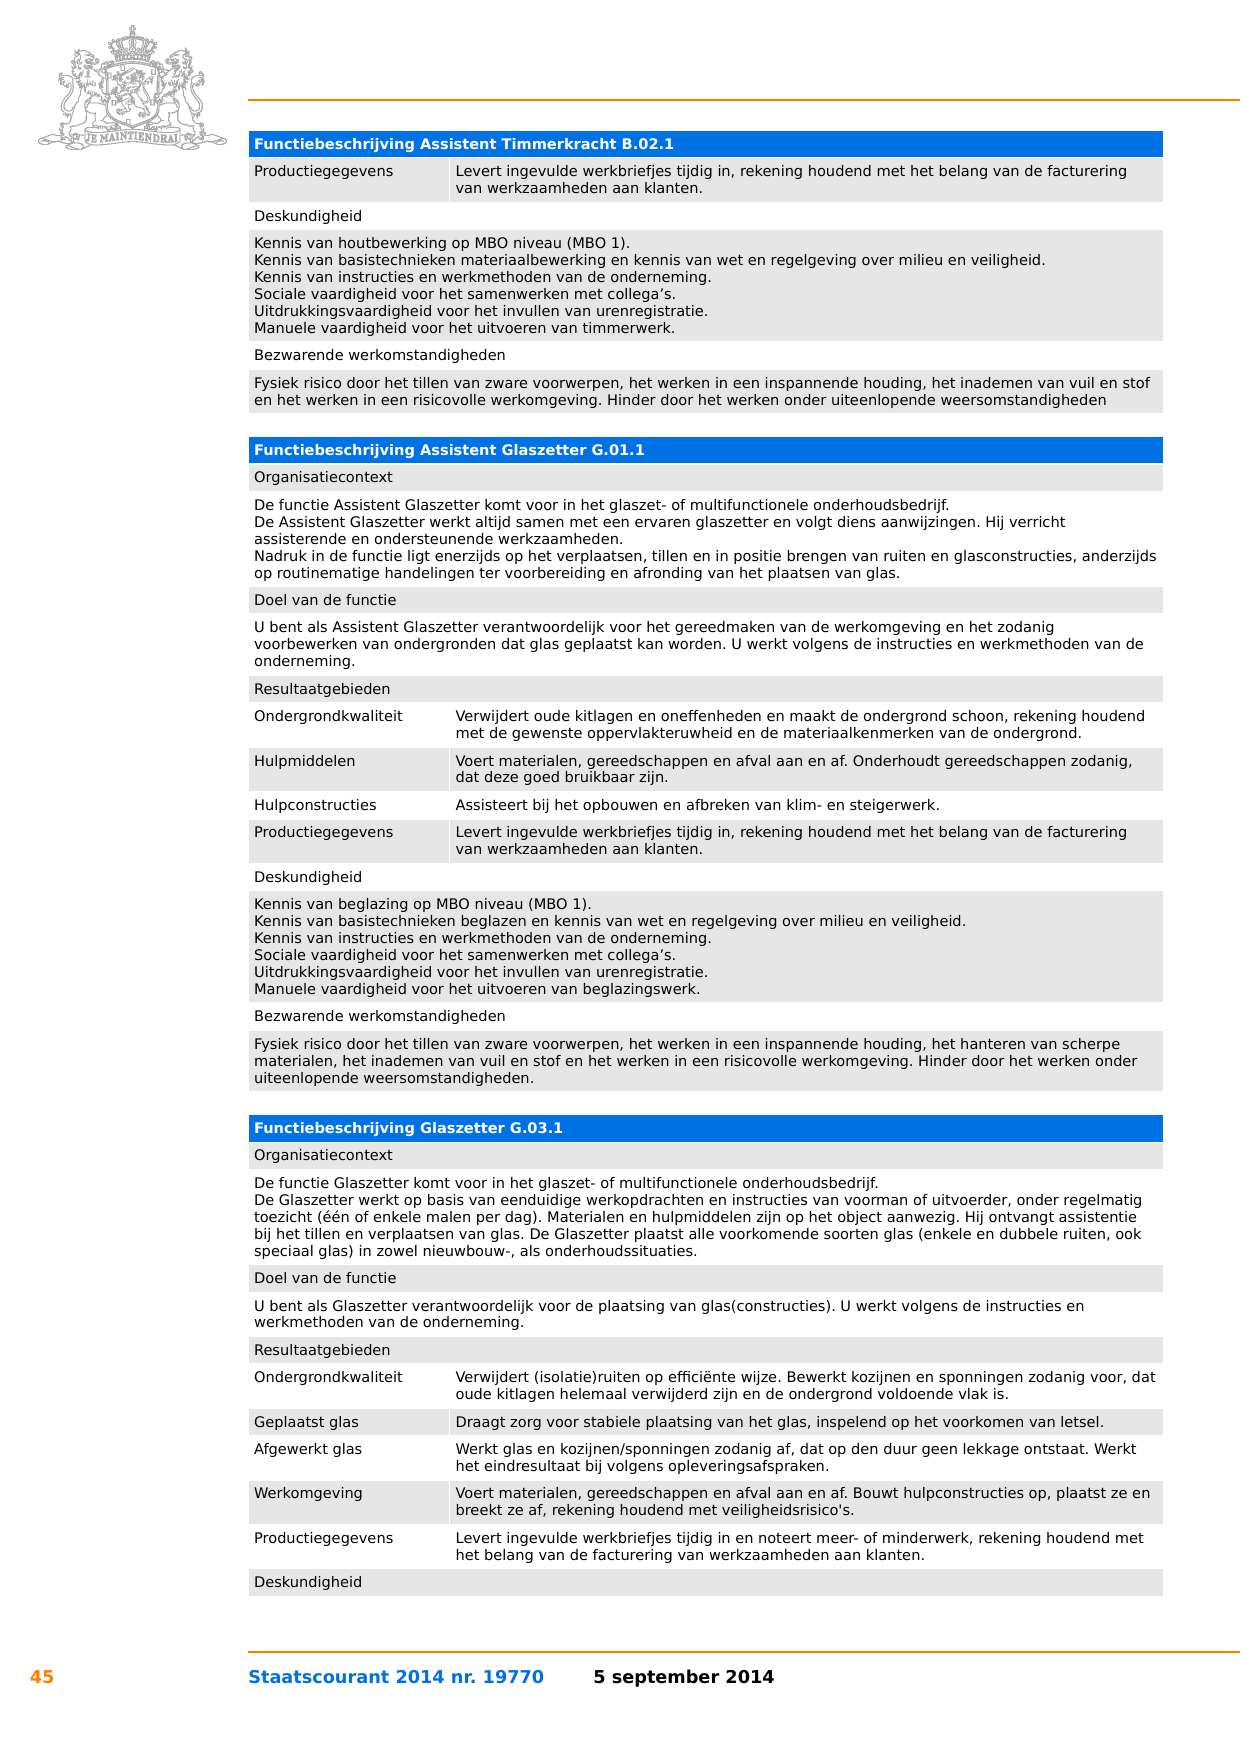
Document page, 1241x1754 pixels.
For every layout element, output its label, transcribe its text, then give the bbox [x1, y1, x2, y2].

table_cell Doel van de functie [249, 1265, 1163, 1292]
table_header Functiebeschrijving Assistent Glaszetter G.01.1 [249, 437, 1163, 463]
table_cell Werkomgeving [249, 1481, 449, 1524]
table_cell Fysiek risico door het tillen van zware voorwerpen, het werken in een inspannende houding, het inademen van vuil en stof en het werken in een risicovolle werkomgeving. Hinder door het werken onder uiteenlopende weersomstandigheden [249, 370, 1163, 413]
table_cell Draagt zorg voor stabiele plaatsing van het glas, inspelend op het voorkomen van letsel. [450, 1409, 1163, 1435]
table_cell De functie Assistent Glaszetter komt voor in het glaszet- of multifunctionele onderhoudsbedrijf. De Assistent Glaszetter werkt altijd samen met een ervaren glaszetter en volgt diens aanwijzingen. Hij verricht assisterende en ondersteunende werkzaamheden. Nadruk in de functie ligt enerzijds op het verplaatsen, tillen en in positie brengen van ruiten en glasconstructies, anderzijds op routinematige handelingen ter voorbereiding en afronding van het plaatsen van glas. [249, 492, 1163, 586]
table_cell Fysiek risico door het tillen van zware voorwerpen, het werken in een inspannende houding, het hanteren van scherpe materialen, het inademen van vuil en stof en het werken in een risicovolle werkomgeving. Hinder door het werken onder uiteenlopende weersomstandigheden. [249, 1031, 1163, 1091]
table_cell Productiegegevens [249, 1525, 449, 1568]
table_cell Voert materialen, gereedschappen en afval aan en af. Onderhoudt gereedschappen zodanig, dat deze goed bruikbaar zijn. [450, 748, 1163, 791]
table_cell Afgewerkt glas [249, 1436, 449, 1479]
table_cell Organisatiecontext [249, 465, 1163, 491]
table_header Functiebeschrijving Assistent Timmerkracht B.02.1 [249, 131, 1163, 157]
table_cell Deskundigheid [249, 864, 1163, 890]
table_cell Levert ingevulde werkbriefjes tijdig in, rekening houdend met het belang van de facturering van werkzaamheden aan klanten. [450, 820, 1163, 863]
table_cell Productiegegevens [249, 158, 449, 202]
table_cell Hulpmiddelen [249, 748, 449, 791]
table_cell Deskundigheid [249, 203, 1163, 229]
table_cell De functie Glaszetter komt voor in het glaszet- of multifunctionele onderhoudsbedrijf. De Glaszetter werkt op basis van eenduidige werkopdrachten en instructies van voorman of uitvoerder, onder regelmatig toezicht (één of enkele malen per dag). Materialen en hulpmiddelen zijn op het object aanwezig. Hij ontvangt assistentie bij het tillen en verplaatsen van glas. De Glaszetter plaatst alle voorkomende soorten glas (enkele en dubbele ruiten, ook speciaal glas) in zowel nieuwbouw-, als onderhoudssituaties. [249, 1170, 1163, 1264]
table_cell Deskundigheid [249, 1569, 1163, 1596]
table_cell Verwijdert oude kitlagen en oneffenheden en maakt de ondergrond schoon, rekening houdend met de gewenste oppervlakteruwheid en de materiaalkenmerken van de ondergrond. [450, 703, 1163, 747]
table_cell U bent als Glaszetter verantwoordelijk voor de plaatsing van glas(constructies). U werkt volgens de instructies en werkmethoden van de onderneming. [249, 1293, 1163, 1336]
table_cell Resultaatgebieden [249, 676, 1163, 702]
table_cell Levert ingevulde werkbriefjes tijdig in, rekening houdend met het belang van de facturering van werkzaamheden aan klanten. [450, 158, 1163, 202]
picture [38, 25, 227, 150]
table_cell Werkt glas en kozijnen/sponningen zodanig af, dat op den duur geen lekkage ontstaat. Werkt het eindresultaat bij volgens opleveringsafspraken. [450, 1436, 1163, 1479]
table_cell Geplaatst glas [249, 1409, 449, 1435]
table_cell Resultaatgebieden [249, 1337, 1163, 1363]
table_cell Organisatiecontext [249, 1143, 1163, 1169]
table_cell U bent als Assistent Glaszetter verantwoordelijk voor het gereedmaken van de werkomgeving en het zodanig voorbewerken van ondergronden dat glas geplaatst kan worden. U werkt volgens de instructies en werkmethoden van de onderneming. [249, 615, 1163, 675]
table_cell Bezwarende werkomstandigheden [249, 343, 1163, 369]
table_cell Verwijdert (isolatie)ruiten op efficiënte wijze. Bewerkt kozijnen en sponningen zodanig voor, dat oude kitlagen helemaal verwijderd zijn en de ondergrond voldoende vlak is. [450, 1365, 1163, 1408]
table_cell Ondergrondkwaliteit [249, 703, 449, 747]
table_cell Assisteert bij het opbouwen en afbreken van klim- en steigerwerk. [450, 792, 1163, 818]
table_cell Levert ingevulde werkbriefjes tijdig in en noteert meer- of minderwerk, rekening houdend met het belang van de facturering van werkzaamheden aan klanten. [450, 1525, 1163, 1568]
table_cell Bezwarende werkomstandigheden [249, 1004, 1163, 1030]
table_cell Hulpconstructies [249, 792, 449, 818]
table_cell Productiegegevens [249, 820, 449, 863]
table_cell Kennis van houtbewerking op MBO niveau (MBO 1). Kennis van basistechnieken materiaalbewerking en kennis van wet en regelgeving over milieu en veiligheid. Kennis van instructies en werkmethoden van de onderneming. Sociale vaardigheid voor het samenwerken met collega’s. Uitdrukkingsvaardigheid voor het invullen van urenregistratie. Manuele vaardigheid voor het uitvoeren van timmerwerk. [249, 230, 1163, 341]
table_cell Kennis van beglazing op MBO niveau (MBO 1). Kennis van basistechnieken beglazen en kennis van wet en regelgeving over milieu en veiligheid. Kennis van instructies en werkmethoden van de onderneming. Sociale vaardigheid voor het samenwerken met collega’s. Uitdrukkingsvaardigheid voor het invullen van urenregistratie. Manuele vaardigheid voor het uitvoeren van beglazingswerk. [249, 891, 1163, 1002]
table_cell Voert materialen, gereedschappen en afval aan en af. Bouwt hulpconstructies op, plaatst ze en breekt ze af, rekening houdend met veiligheidsrisico's. [450, 1481, 1163, 1524]
table_cell Ondergrondkwaliteit [249, 1365, 449, 1408]
table_cell Doel van de functie [249, 587, 1163, 613]
table_header Functiebeschrijving Glaszetter G.03.1 [249, 1115, 1163, 1142]
